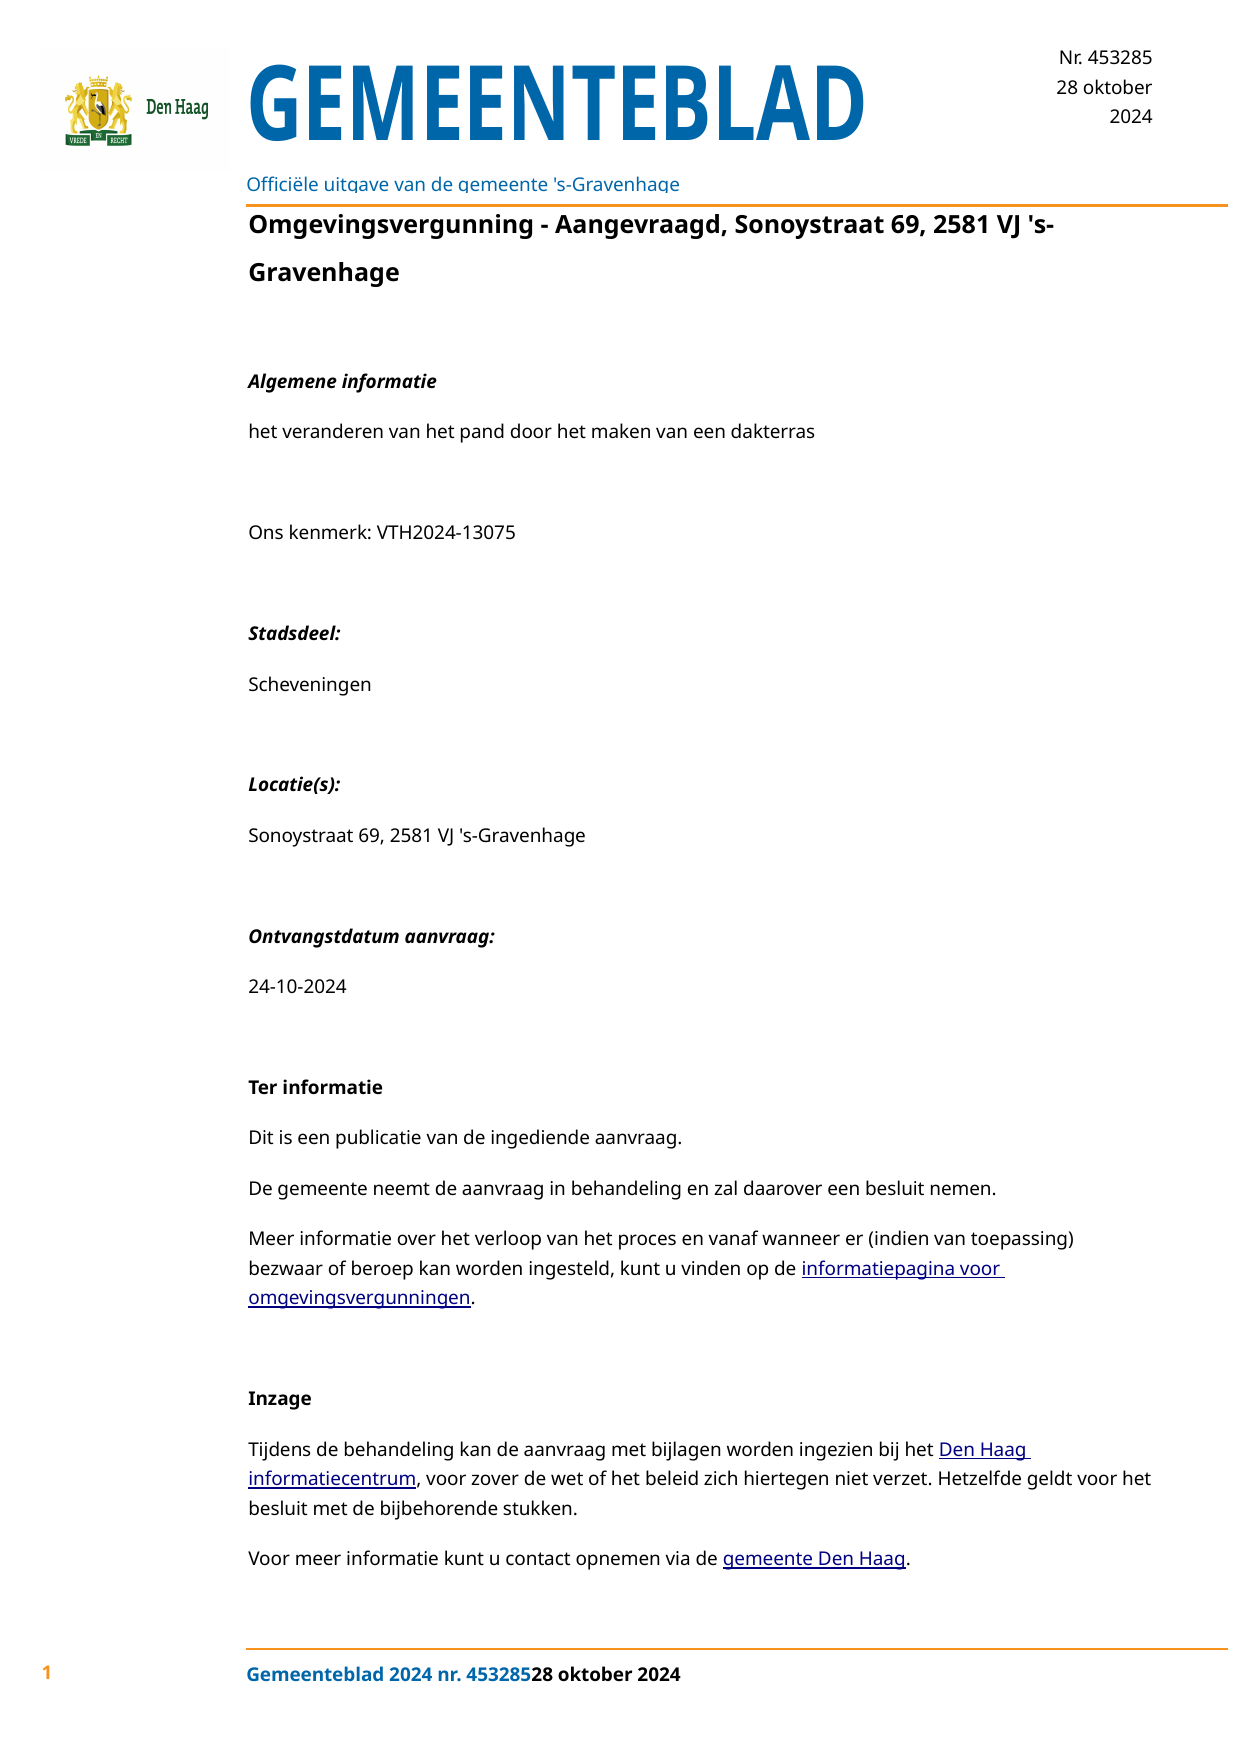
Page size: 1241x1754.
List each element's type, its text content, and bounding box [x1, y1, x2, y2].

text Voor meer informatie kunt u contact opnemen via de gemeente Den Haag. [248, 1545, 1152, 1571]
text Omgevingsvergunning - Aangevraagd, Sonoystraat 69, 2581 VJ 's-Gravenhage [248, 207, 1152, 288]
text Ons kenmerk: VTH2024-13075 [248, 519, 1152, 545]
text Dit is een publicatie van de ingediende aanvraag. [248, 1124, 1152, 1150]
picture [41, 47, 231, 172]
text Meer informatie over het verloop van het proces en vanaf wanneer er (indien van toepassing) bezwaar of beroep kan worden ingesteld, kunt u vinden op de informatiepagina voor omgevingsvergunningen. [248, 1225, 1152, 1310]
text Stadsdeel: [248, 620, 1152, 646]
text Algemene informatie [248, 368, 1152, 394]
text Inzage [248, 1385, 1152, 1411]
text Tijdens de behandeling kan de aanvraag met bijlagen worden ingezien bij het Den Haag informatiecentrum, voor zover de wet of het beleid zich hiertegen niet verzet. Hetzelfde geldt voor het besluit met de bijbehorende stukken. [248, 1436, 1152, 1521]
text Locatie(s): [248, 772, 1152, 797]
text De gemeente neemt de aanvraag in behandeling en zal daarover een besluit nemen. [248, 1175, 1152, 1201]
text 24-10-2024 [248, 973, 1152, 999]
text Sonoystraat 69, 2581 VJ 's-Gravenhage [248, 822, 1152, 848]
text Ontvangstdatum aanvraag: [248, 923, 1152, 949]
text Ter informatie [248, 1074, 1152, 1100]
text het veranderen van het pand door het maken van een dakterras [248, 419, 1152, 444]
text Scheveningen [248, 671, 1152, 697]
